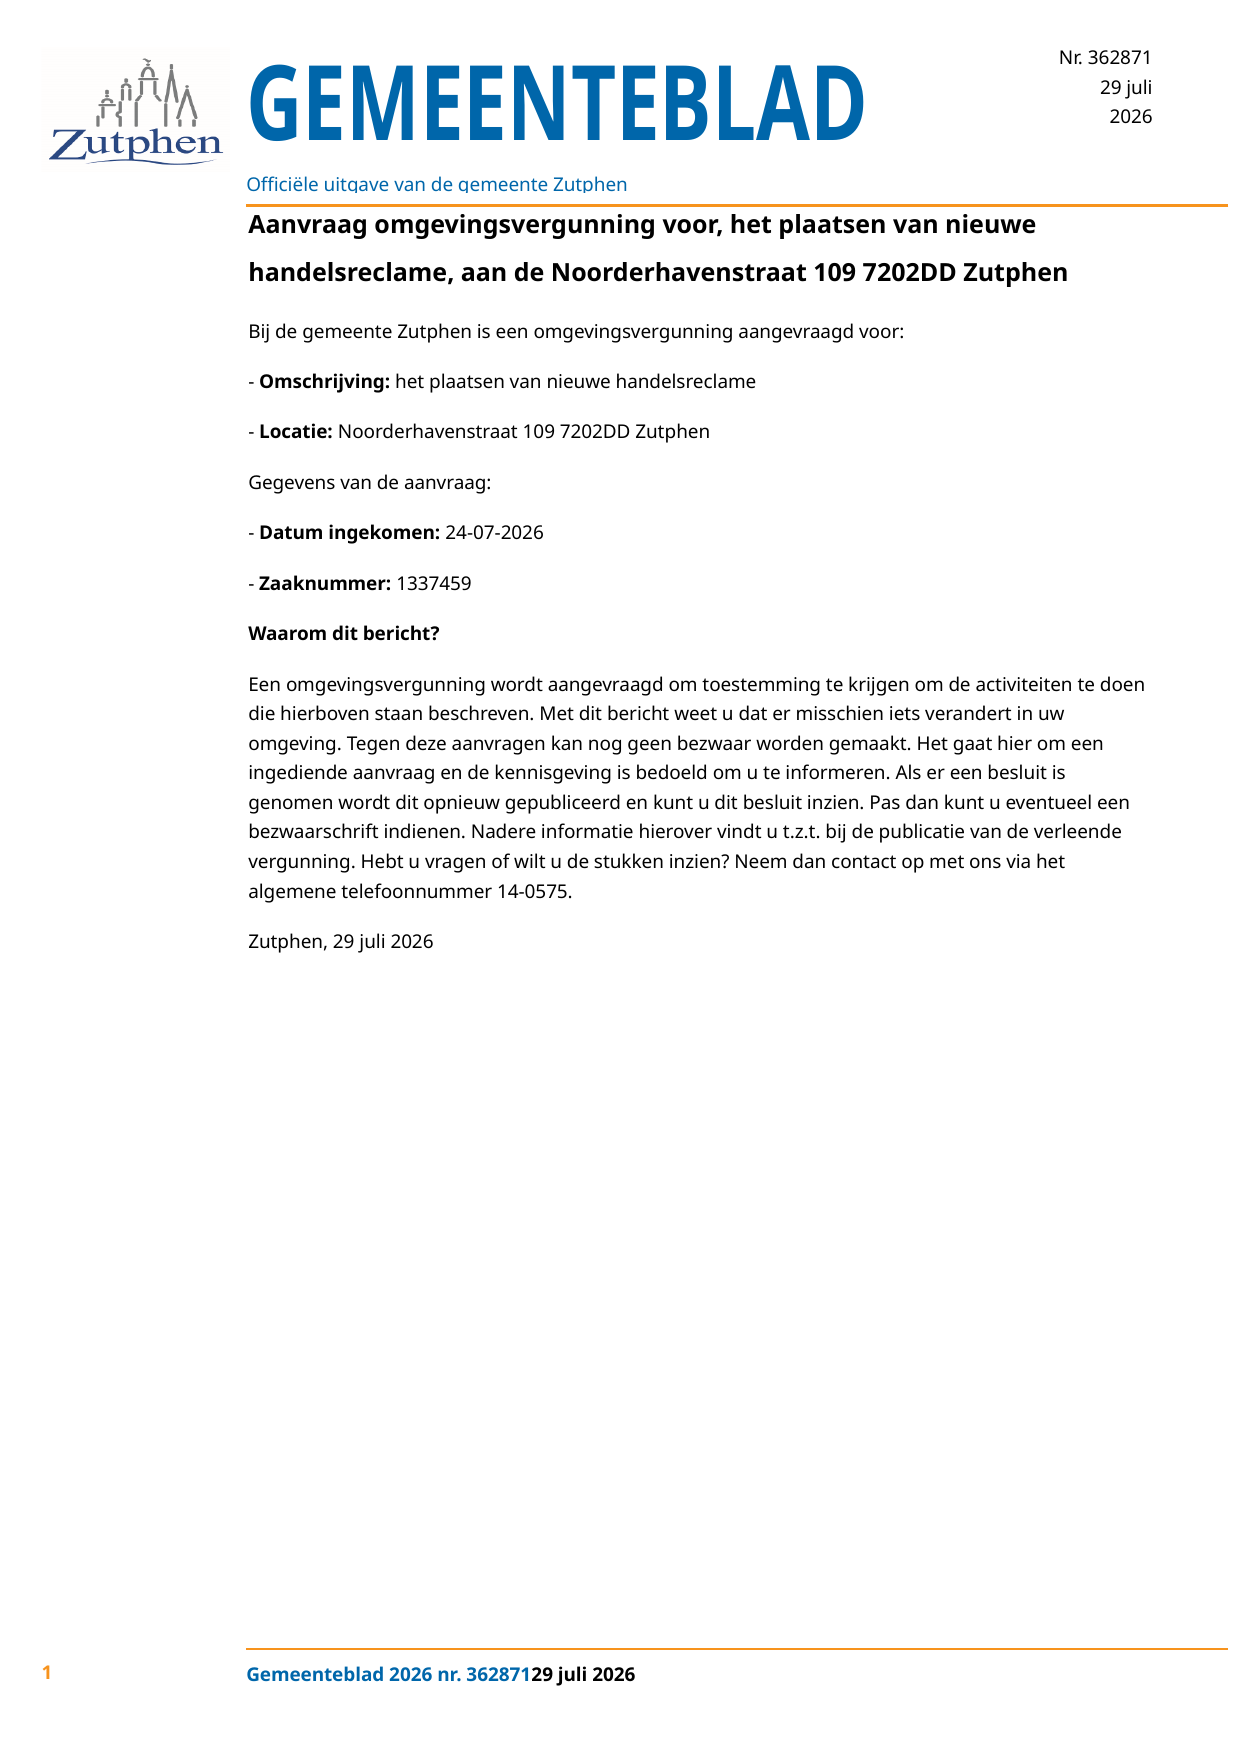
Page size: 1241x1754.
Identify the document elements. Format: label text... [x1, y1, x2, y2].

text Bij de gemeente Zutphen is een omgevingsvergunning aangevraagd voor: [248, 318, 1152, 344]
text Gegevens van de aanvraag: [248, 469, 1152, 495]
text - Omschrijving: het plaatsen van nieuwe handelsreclame [248, 368, 1152, 394]
picture [41, 47, 231, 172]
text Aanvraag omgevingsvergunning voor, het plaatsen van nieuwe handelsreclame, aan de Noorderhavenstraat 109 7202DD Zutphen [248, 207, 1152, 288]
text Waarom dit bericht? [248, 620, 1152, 646]
text - Datum ingekomen: 24-07-2026 [248, 519, 1152, 545]
text Een omgevingsvergunning wordt aangevraagd om toestemming te krijgen om de activiteiten te doen die hierboven staan beschreven. Met dit bericht weet u dat er misschien iets verandert in uw omgeving. Tegen deze aanvragen kan nog geen bezwaar worden gemaakt. Het gaat hier om een ingediende aanvraag en de kennisgeving is bedoeld om u te informeren. Als er een besluit is genomen wordt dit opnieuw gepubliceerd en kunt u dit besluit inzien. Pas dan kunt u eventueel een bezwaarschrift indienen. Nadere informatie hierover vindt u t.z.t. bij de publicatie van de verleende vergunning. Hebt u vragen of wilt u de stukken inzien? Neem dan contact op met ons via het algemene telefoonnummer 14-0575. [248, 671, 1152, 904]
text Zutphen, 29 juli 2026 [248, 928, 1152, 954]
text - Locatie: Noorderhavenstraat 109 7202DD Zutphen [248, 419, 1152, 444]
text - Zaaknummer: 1337459 [248, 570, 1152, 596]
